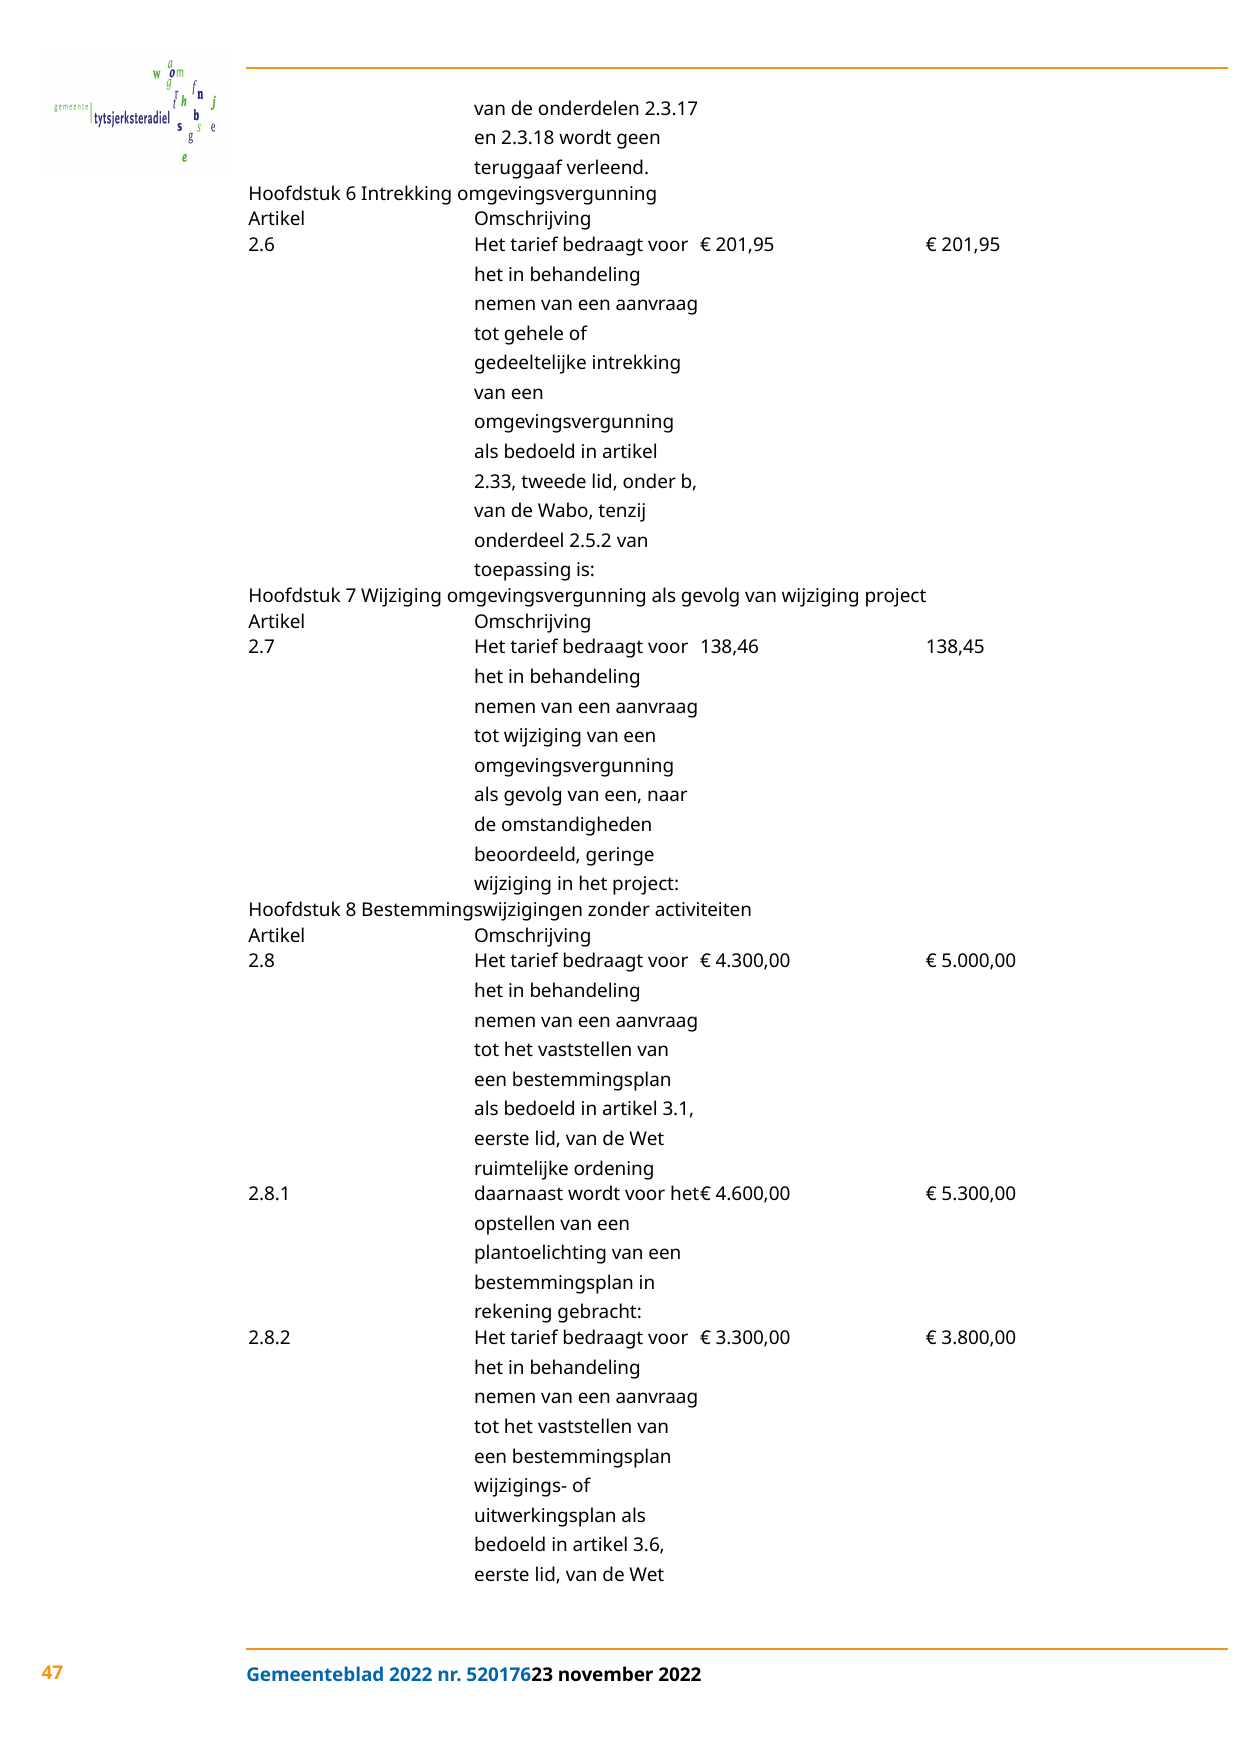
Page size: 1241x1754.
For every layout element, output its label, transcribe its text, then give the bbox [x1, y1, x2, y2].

table_cell Artikel [248, 608, 474, 634]
table_cell [700, 608, 926, 634]
table_cell [700, 205, 926, 231]
table_cell 2.6 [248, 231, 474, 582]
table_cell 2.8.2 [248, 1325, 474, 1587]
table_cell [700, 95, 926, 180]
table_cell Omschrijving [474, 608, 700, 634]
table_cell 2.7 [248, 634, 474, 896]
table_cell [926, 205, 1152, 231]
table_cell Omschrijving [474, 922, 700, 948]
table_cell van de onderdelen 2.3.17 en 2.3.18 wordt geen teruggaaf verleend. [474, 95, 700, 180]
table_cell Hoofdstuk 8 Bestemmingswijzigingen zonder activiteiten [248, 896, 1152, 922]
table_cell € 4.600,00 [700, 1180, 926, 1324]
table_cell [700, 922, 926, 948]
table_cell € 3.300,00 [700, 1325, 926, 1587]
table_cell daarnaast wordt voor het opstellen van een plantoelichting van een bestemmingsplan in rekening gebracht: [474, 1180, 700, 1324]
table_cell [248, 95, 474, 180]
table_cell 138,46 [700, 634, 926, 896]
table_cell 2.8.1 [248, 1180, 474, 1324]
table_cell € 4.300,00 [700, 948, 926, 1180]
table_cell € 3.800,00 [926, 1325, 1152, 1587]
table_cell Artikel [248, 922, 474, 948]
table_cell Het tarief bedraagt voor het in behandeling nemen van een aanvraag tot het vaststellen van een bestemmingsplan als bedoeld in artikel 3.1, eerste lid, van de Wet ruimtelijke ordening [474, 948, 700, 1180]
table_cell 2.8 [248, 948, 474, 1180]
table_cell 138,45 [926, 634, 1152, 896]
picture [41, 47, 231, 172]
table_cell Hoofdstuk 7 Wijziging omgevingsvergunning als gevolg van wijziging project [248, 582, 1152, 608]
table_cell € 5.300,00 [926, 1180, 1152, 1324]
table_cell [926, 95, 1152, 180]
table_cell Artikel [248, 205, 474, 231]
table_cell Het tarief bedraagt voor het in behandeling nemen van een aanvraag tot gehele of gedeeltelijke intrekking van een omgevingsvergunning als bedoeld in artikel 2.33, tweede lid, onder b, van de Wabo, tenzij onderdeel 2.5.2 van toepassing is: [474, 231, 700, 582]
table_cell € 201,95 [926, 231, 1152, 582]
table_cell Omschrijving [474, 205, 700, 231]
table_cell € 5.000,00 [926, 948, 1152, 1180]
table_cell Hoofdstuk 6 Intrekking omgevingsvergunning [248, 180, 1152, 205]
table_cell Het tarief bedraagt voor het in behandeling nemen van een aanvraag tot het vaststellen van een bestemmingsplan wijzigings- of uitwerkingsplan als bedoeld in artikel 3.6, eerste lid, van de Wet [474, 1325, 700, 1587]
table_cell Het tarief bedraagt voor het in behandeling nemen van een aanvraag tot wijziging van een omgevingsvergunning als gevolg van een, naar de omstandigheden beoordeeld, geringe wijziging in het project: [474, 634, 700, 896]
table_cell [926, 608, 1152, 634]
table_cell € 201,95 [700, 231, 926, 582]
table_cell [926, 922, 1152, 948]
